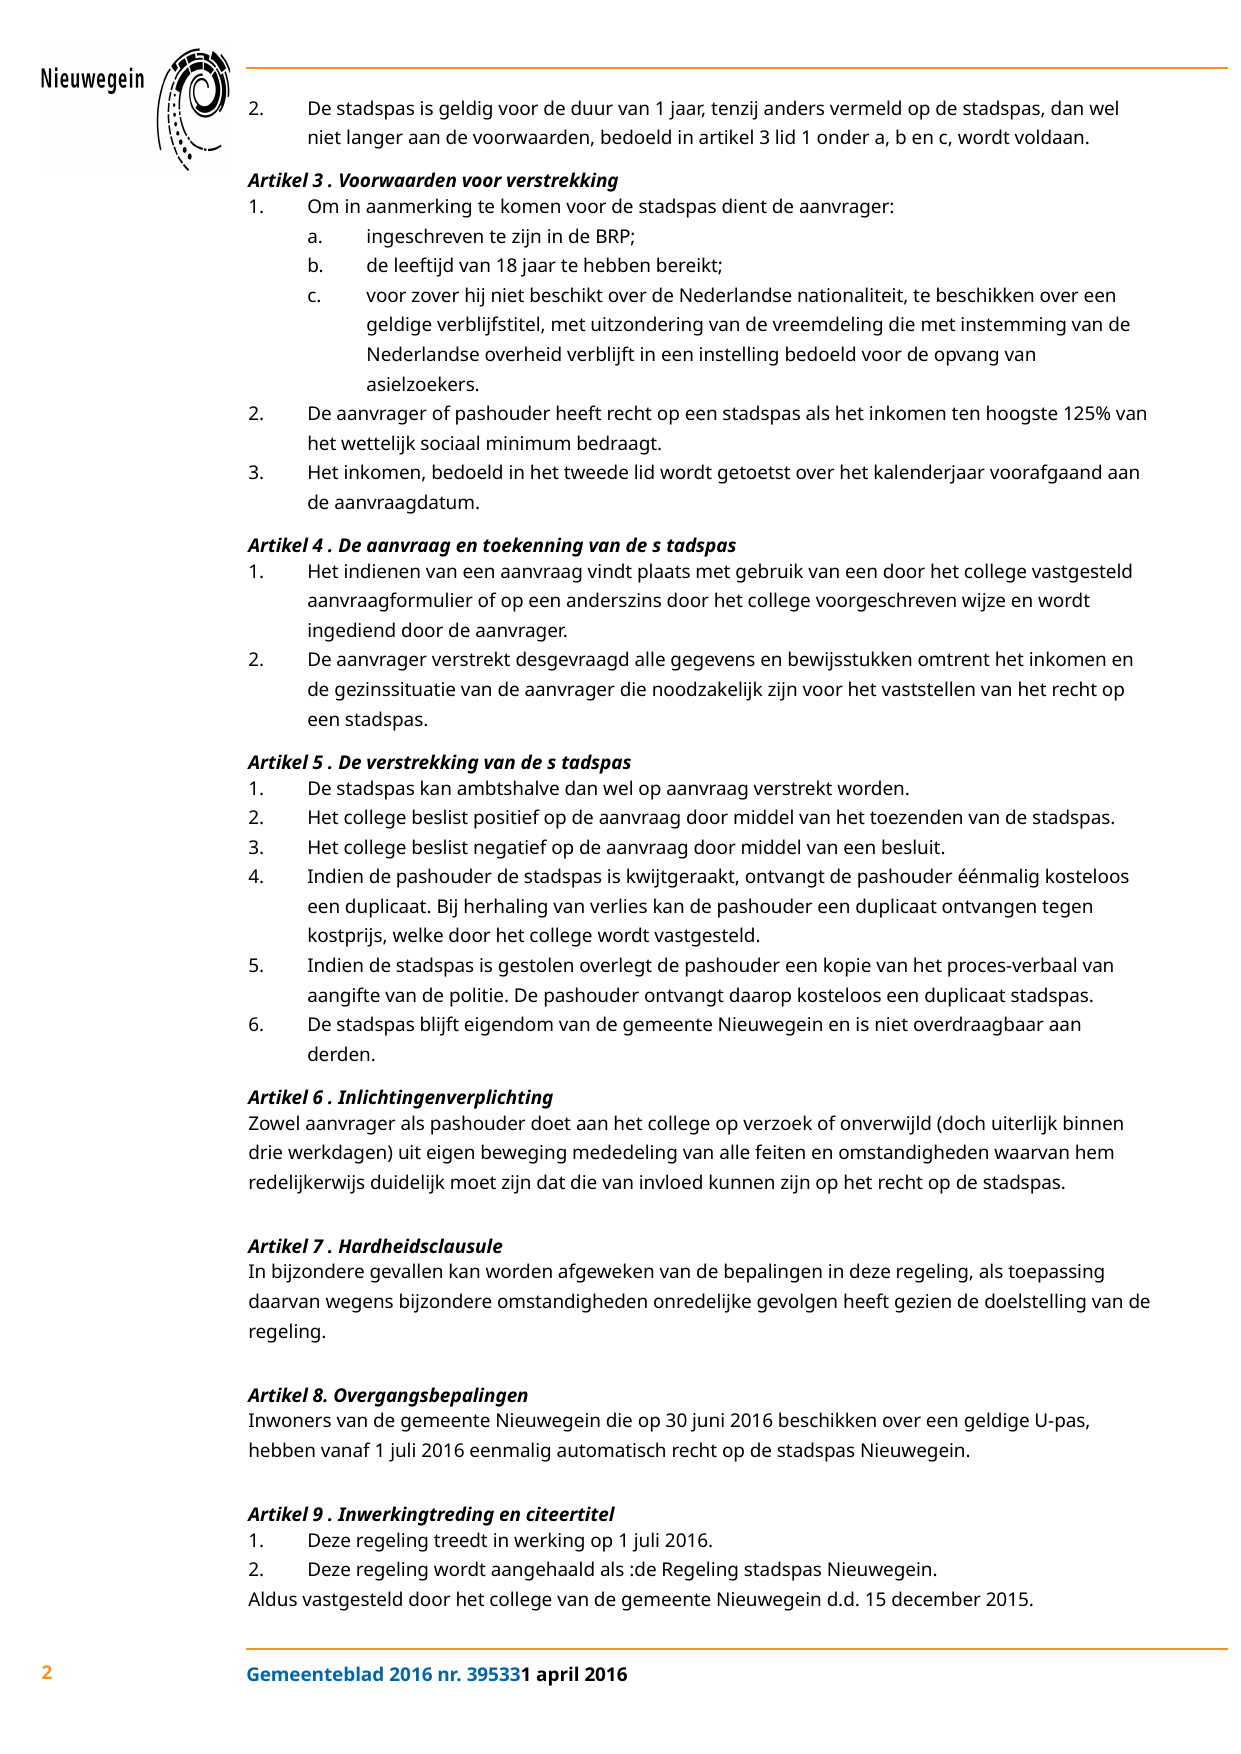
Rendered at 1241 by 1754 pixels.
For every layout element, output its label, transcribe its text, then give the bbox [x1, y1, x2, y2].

text Artikel 4 . De aanvraag en toekenning van de s tadspas [248, 532, 1152, 558]
list Het indienen van een aanvraag vindt plaats met gebruik van een door het college vastgesteld aanvraagformulier of op een anderszins door het college voorgeschreven wijze en wordt ingediend door de aanvrager. [248, 558, 1152, 643]
list De stadspas blijft eigendom van de gemeente Nieuwegein en is niet overdraagbaar aan derden. [248, 1011, 1152, 1067]
list voor zover hij niet beschikt over de Nederlandse nationaliteit, te beschikken over een geldige verblijfstitel, met uitzondering van de vreemdeling die met instemming van de Nederlandse overheid verblijft in een instelling bedoeld voor de opvang van asielzoekers. [307, 282, 1152, 396]
text Artikel 7 . Hardheidsclausule [248, 1233, 1152, 1259]
list Het college beslist positief op de aanvraag door middel van het toezenden van de stadspas. [248, 804, 1152, 830]
text Aldus vastgesteld door het college van de gemeente Nieuwegein d.d. 15 december 2015. [248, 1586, 1152, 1612]
list Het inkomen, bedoeld in het tweede lid wordt getoetst over het kalenderjaar voorafgaand aan de aanvraagdatum. [248, 459, 1152, 515]
list De aanvrager verstrekt desgevraagd alle gegevens en bewijsstukken omtrent het inkomen en de gezinssituatie van de aanvrager die noodzakelijk zijn voor het vaststellen van het recht op een stadspas. [248, 647, 1152, 732]
list De stadspas kan ambtshalve dan wel op aanvraag verstrekt worden. [248, 775, 1152, 800]
text Zowel aanvrager als pashouder doet aan het college op verzoek of onverwijld (doch uiterlijk binnen drie werkdagen) uit eigen beweging mededeling van alle feiten en omstandigheden waarvan hem redelijkerwijs duidelijk moet zijn dat die van invloed kunnen zijn op het recht op de stadspas. [248, 1110, 1152, 1195]
text Artikel 6 . Inlichtingenverplichting [248, 1084, 1152, 1110]
list Indien de pashouder de stadspas is kwijtgeraakt, ontvangt de pashouder éénmalig kosteloos een duplicaat. Bij herhaling van verlies kan de pashouder een duplicaat ontvangen tegen kostprijs, welke door het college wordt vastgesteld. [248, 863, 1152, 948]
text Artikel 9 . Inwerkingtreding en citeertitel [248, 1501, 1152, 1527]
list Om in aanmerking te komen voor de stadspas dient de aanvrager: [248, 193, 1152, 219]
list De aanvrager of pashouder heeft recht op een stadspas als het inkomen ten hoogste 125% van het wettelijk sociaal minimum bedraagt. [248, 400, 1152, 456]
list Deze regeling treedt in werking op 1 juli 2016. [248, 1527, 1152, 1552]
list Indien de stadspas is gestolen overlegt de pashouder een kopie van het proces-verbaal van aangifte van de politie. De pashouder ontvangt daarop kosteloos een duplicaat stadspas. [248, 952, 1152, 1007]
text Artikel 8. Overgangsbepalingen [248, 1382, 1152, 1407]
list ingeschreven te zijn in de BRP; [307, 223, 1152, 248]
text Artikel 5 . De verstrekking van de s tadspas [248, 749, 1152, 775]
text Inwoners van de gemeente Nieuwegein die op 30 juni 2016 beschikken over een geldige U-pas, hebben vanaf 1 juli 2016 eenmalig automatisch recht op de stadspas Nieuwegein. [248, 1407, 1152, 1463]
list Deze regeling wordt aangehaald als :de Regeling stadspas Nieuwegein. [248, 1556, 1152, 1582]
text In bijzondere gevallen kan worden afgeweken van de bepalingen in deze regeling, als toepassing daarvan wegens bijzondere omstandigheden onredelijke gevolgen heeft gezien de doelstelling van de regeling. [248, 1259, 1152, 1343]
list De stadspas is geldig voor de duur van 1 jaar, tenzij anders vermeld op de stadspas, dan wel niet langer aan de voorwaarden, bedoeld in artikel 3 lid 1 onder a, b en c, wordt voldaan. [248, 95, 1152, 150]
text Artikel 3 . Voorwaarden voor verstrekking [248, 167, 1152, 193]
list de leeftijd van 18 jaar te hebben bereikt; [307, 252, 1152, 278]
picture [41, 47, 231, 172]
list Het college beslist negatief op de aanvraag door middel van een besluit. [248, 834, 1152, 859]
